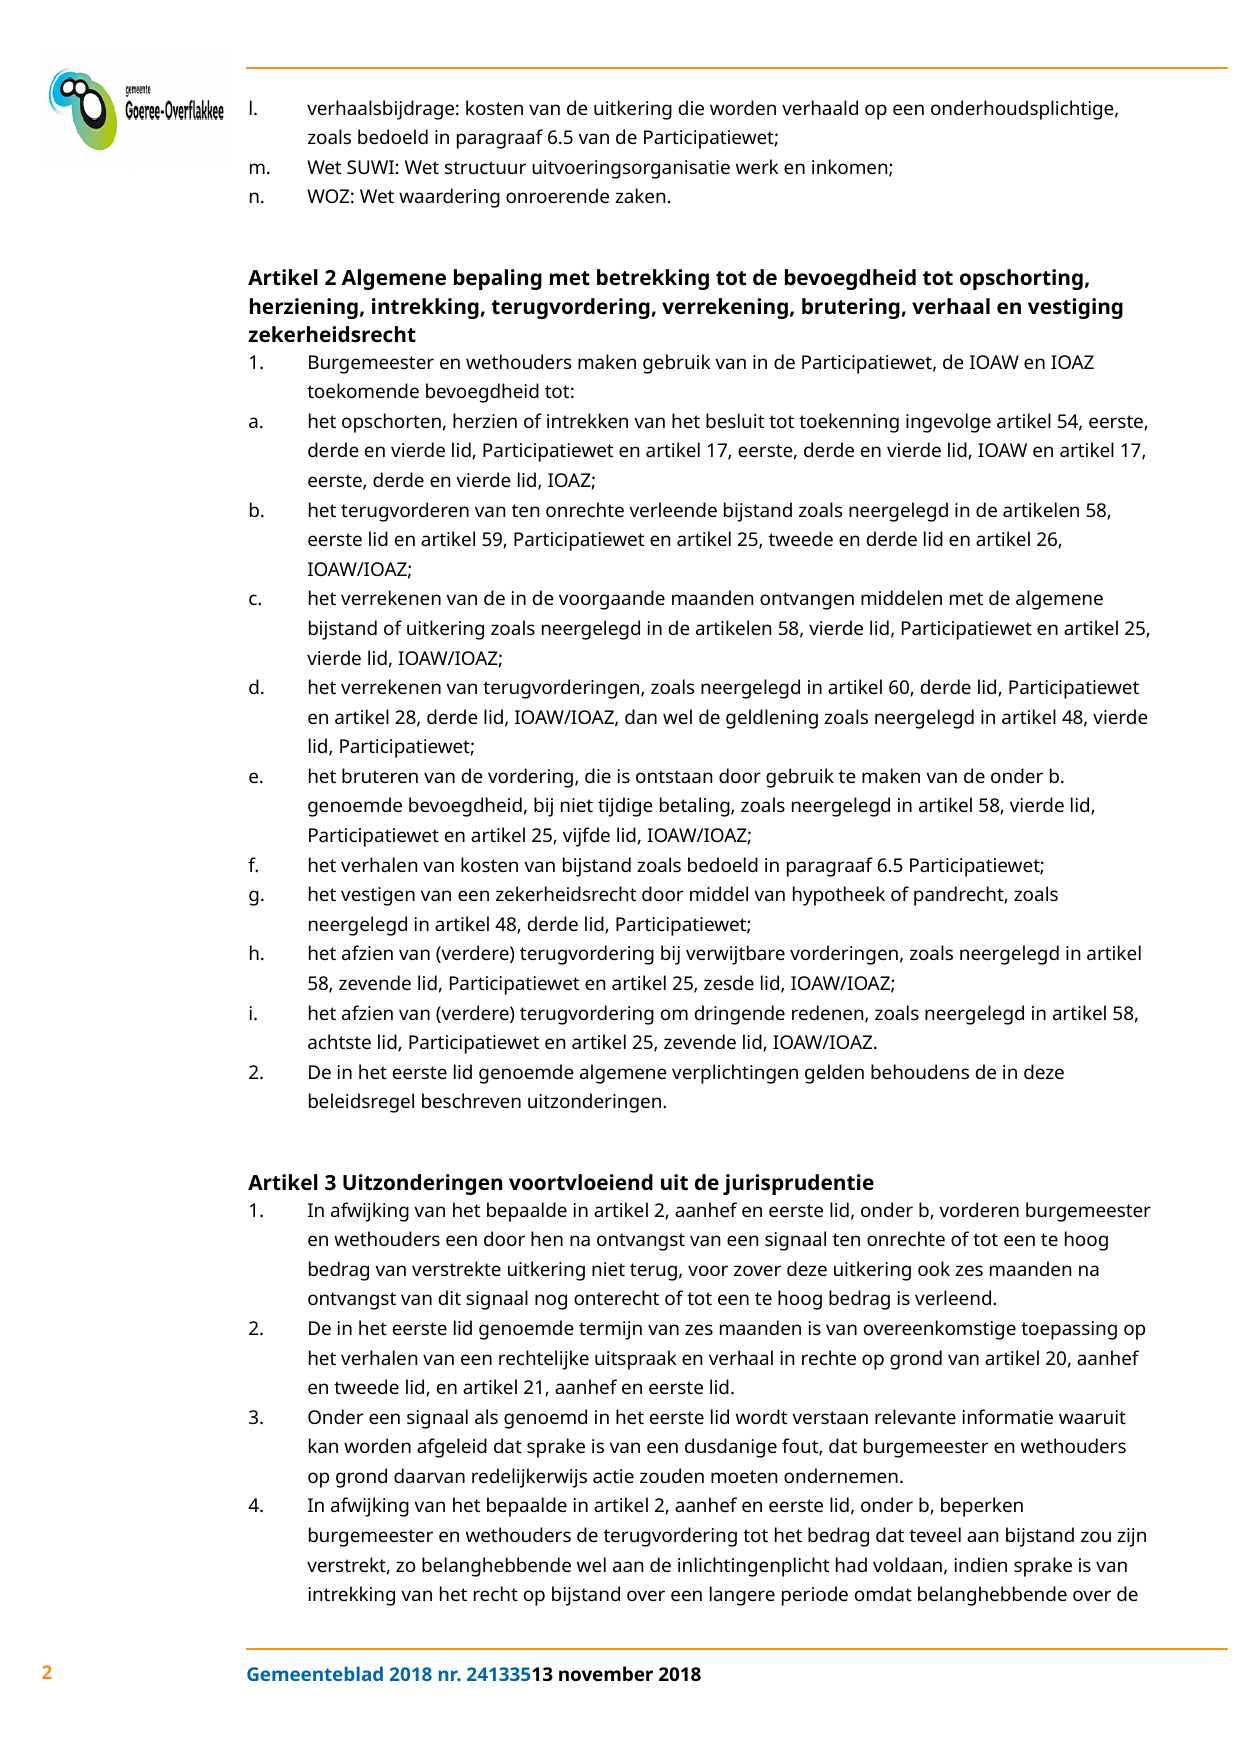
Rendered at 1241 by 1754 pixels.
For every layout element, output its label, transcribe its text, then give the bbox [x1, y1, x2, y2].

list WOZ: Wet waardering onroerende zaken. [248, 183, 1152, 209]
list het opschorten, herzien of intrekken van het besluit tot toekenning ingevolge artikel 54, eerste, derde en vierde lid, Participatiewet en artikel 17, eerste, derde en vierde lid, IOAW en artikel 17, eerste, derde en vierde lid, IOAZ; [248, 408, 1152, 493]
list Onder een signaal als genoemd in het eerste lid wordt verstaan relevante informatie waaruit kan worden afgeleid dat sprake is van een dusdanige fout, dat burgemeester en wethouders op grond daarvan redelijkerwijs actie zouden moeten ondernemen. [248, 1404, 1152, 1489]
list het terugvorderen van ten onrechte verleende bijstand zoals neergelegd in de artikelen 58, eerste lid en artikel 59, Participatiewet en artikel 25, tweede en derde lid en artikel 26, IOAW/IOAZ; [248, 497, 1152, 582]
picture [41, 47, 231, 172]
list het afzien van (verdere) terugvordering bij verwijtbare vorderingen, zoals neergelegd in artikel 58, zevende lid, Participatiewet en artikel 25, zesde lid, IOAW/IOAZ; [248, 941, 1152, 996]
list het verrekenen van de in de voorgaande maanden ontvangen middelen met de algemene bijstand of uitkering zoals neergelegd in de artikelen 58, vierde lid, Participatiewet en artikel 25, vierde lid, IOAW/IOAZ; [248, 586, 1152, 670]
list het verrekenen van terugvorderingen, zoals neergelegd in artikel 60, derde lid, Participatiewet en artikel 28, derde lid, IOAW/IOAZ, dan wel de geldlening zoals neergelegd in artikel 48, vierde lid, Participatiewet; [248, 674, 1152, 759]
text Artikel 3 Uitzonderingen voortvloeiend uit de jurisprudentie [248, 1168, 1152, 1197]
list De in het eerste lid genoemde algemene verplichtingen gelden behoudens de in deze beleidsregel beschreven uitzonderingen. [248, 1059, 1152, 1114]
list het bruteren van de vordering, die is ontstaan door gebruik te maken van de onder b. genoemde bevoegdheid, bij niet tijdige betaling, zoals neergelegd in artikel 58, vierde lid, Participatiewet en artikel 25, vijfde lid, IOAW/IOAZ; [248, 763, 1152, 848]
list In afwijking van het bepaalde in artikel 2, aanhef en eerste lid, onder b, vorderen burgemeester en wethouders een door hen na ontvangst van een signaal ten onrechte of tot een te hoog bedrag van verstrekte uitkering niet terug, voor zover deze uitkering ook zes maanden na ontvangst van dit signaal nog onterecht of tot een te hoog bedrag is verleend. [248, 1197, 1152, 1311]
text Artikel 2 Algemene bepaling met betrekking tot de bevoegdheid tot opschorting, herziening, intrekking, terugvordering, verrekening, brutering, verhaal en vestiging zekerheidsrecht [248, 263, 1152, 349]
list het vestigen van een zekerheidsrecht door middel van hypotheek of pandrecht, zoals neergelegd in artikel 48, derde lid, Participatiewet; [248, 881, 1152, 937]
list het afzien van (verdere) terugvordering om dringende redenen, zoals neergelegd in artikel 58, achtste lid, Participatiewet en artikel 25, zevende lid, IOAW/IOAZ. [248, 1000, 1152, 1055]
list De in het eerste lid genoemde termijn van zes maanden is van overeenkomstige toepassing op het verhalen van een rechtelijke uitspraak en verhaal in rechte op grond van artikel 20, aanhef en tweede lid, en artikel 21, aanhef en eerste lid. [248, 1315, 1152, 1400]
list Burgemeester en wethouders maken gebruik van in de Participatiewet, de IOAW en IOAZ toekomende bevoegdheid tot: [248, 349, 1152, 404]
list het verhalen van kosten van bijstand zoals bedoeld in paragraaf 6.5 Participatiewet; [248, 852, 1152, 877]
list In afwijking van het bepaalde in artikel 2, aanhef en eerste lid, onder b, beperken burgemeester en wethouders de terugvordering tot het bedrag dat teveel aan bijstand zou zijn verstrekt, zo belanghebbende wel aan de inlichtingenplicht had voldaan, indien sprake is van intrekking van het recht op bijstand over een langere periode omdat belanghebbende over de [248, 1493, 1152, 1607]
list Wet SUWI: Wet structuur uitvoeringsorganisatie werk en inkomen; [248, 154, 1152, 180]
list verhaalsbijdrage: kosten van de uitkering die worden verhaald op een onderhoudsplichtige, zoals bedoeld in paragraaf 6.5 van de Participatiewet; [248, 95, 1152, 150]
